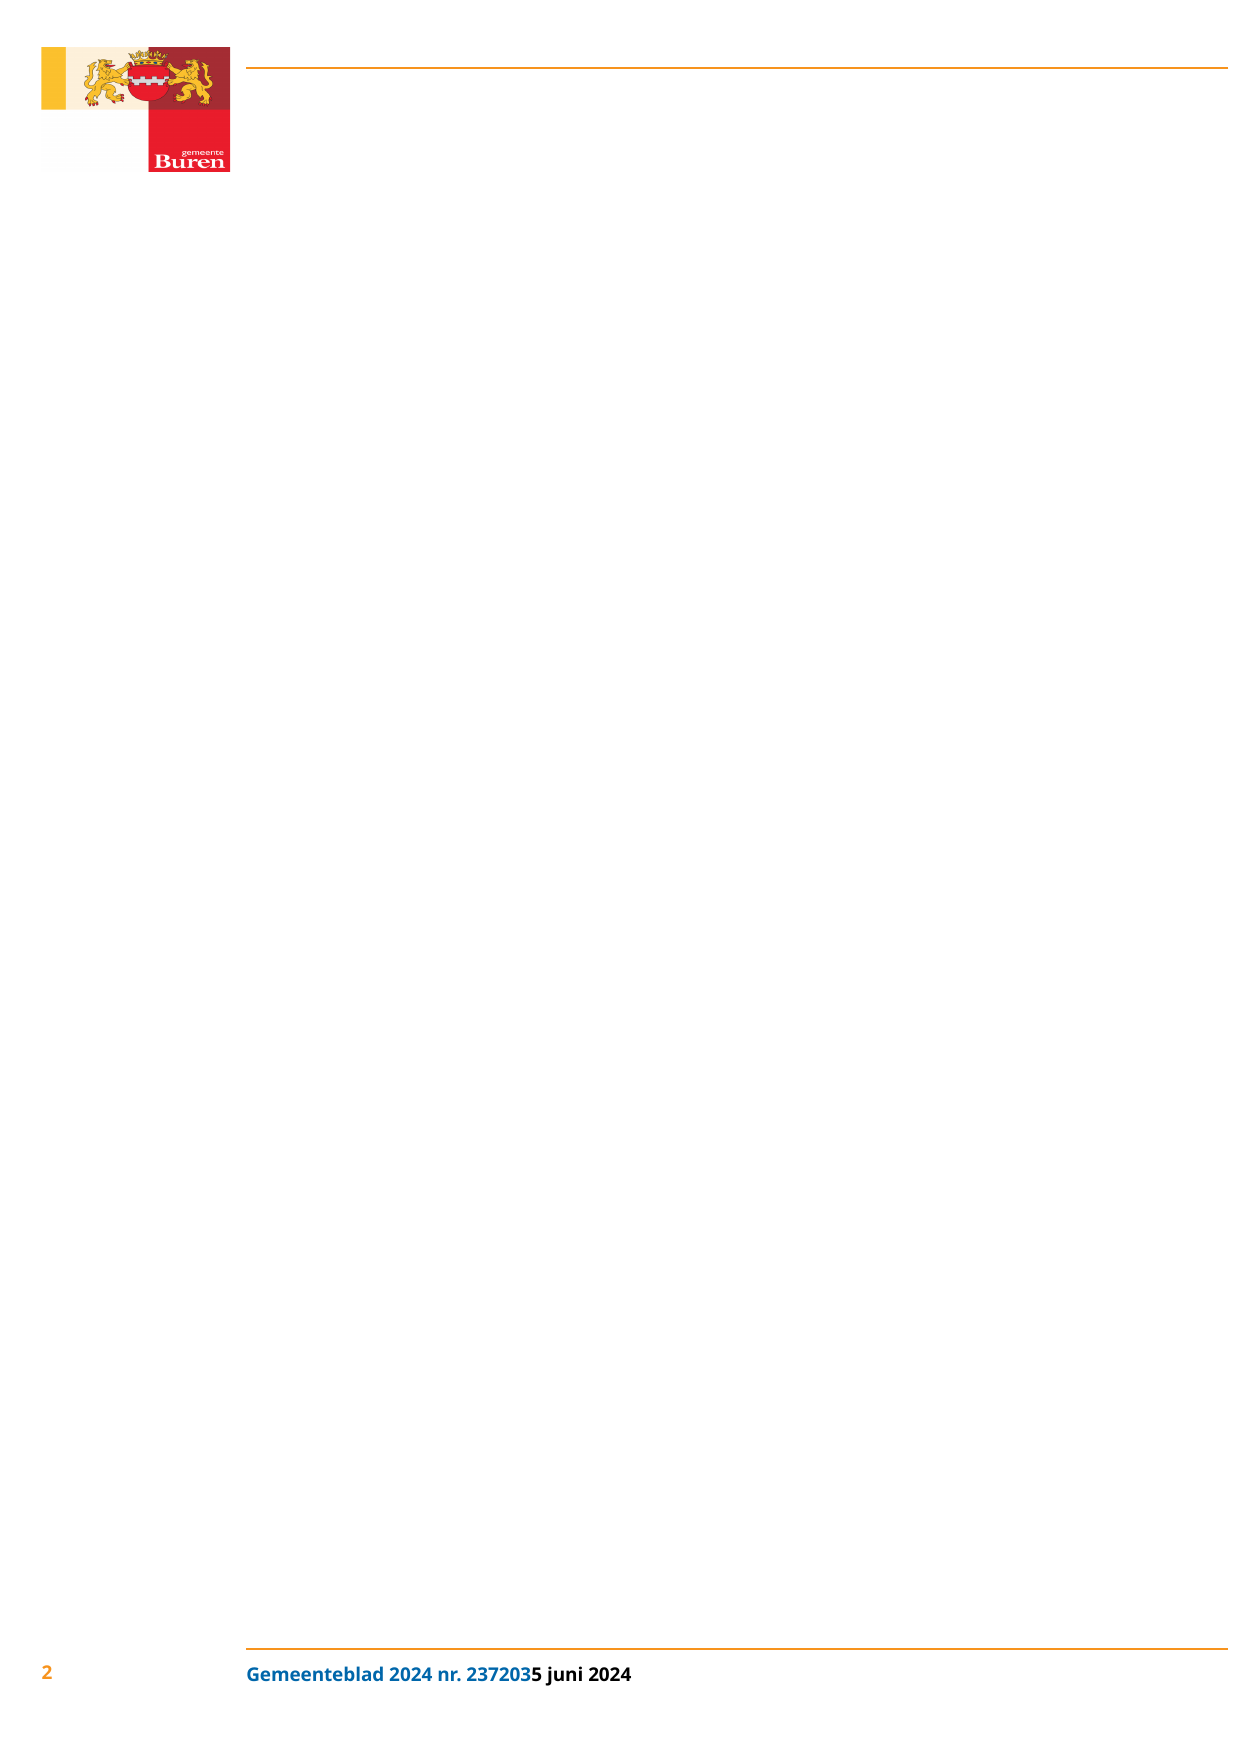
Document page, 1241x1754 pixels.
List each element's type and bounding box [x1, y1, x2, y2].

picture [41, 47, 231, 172]
